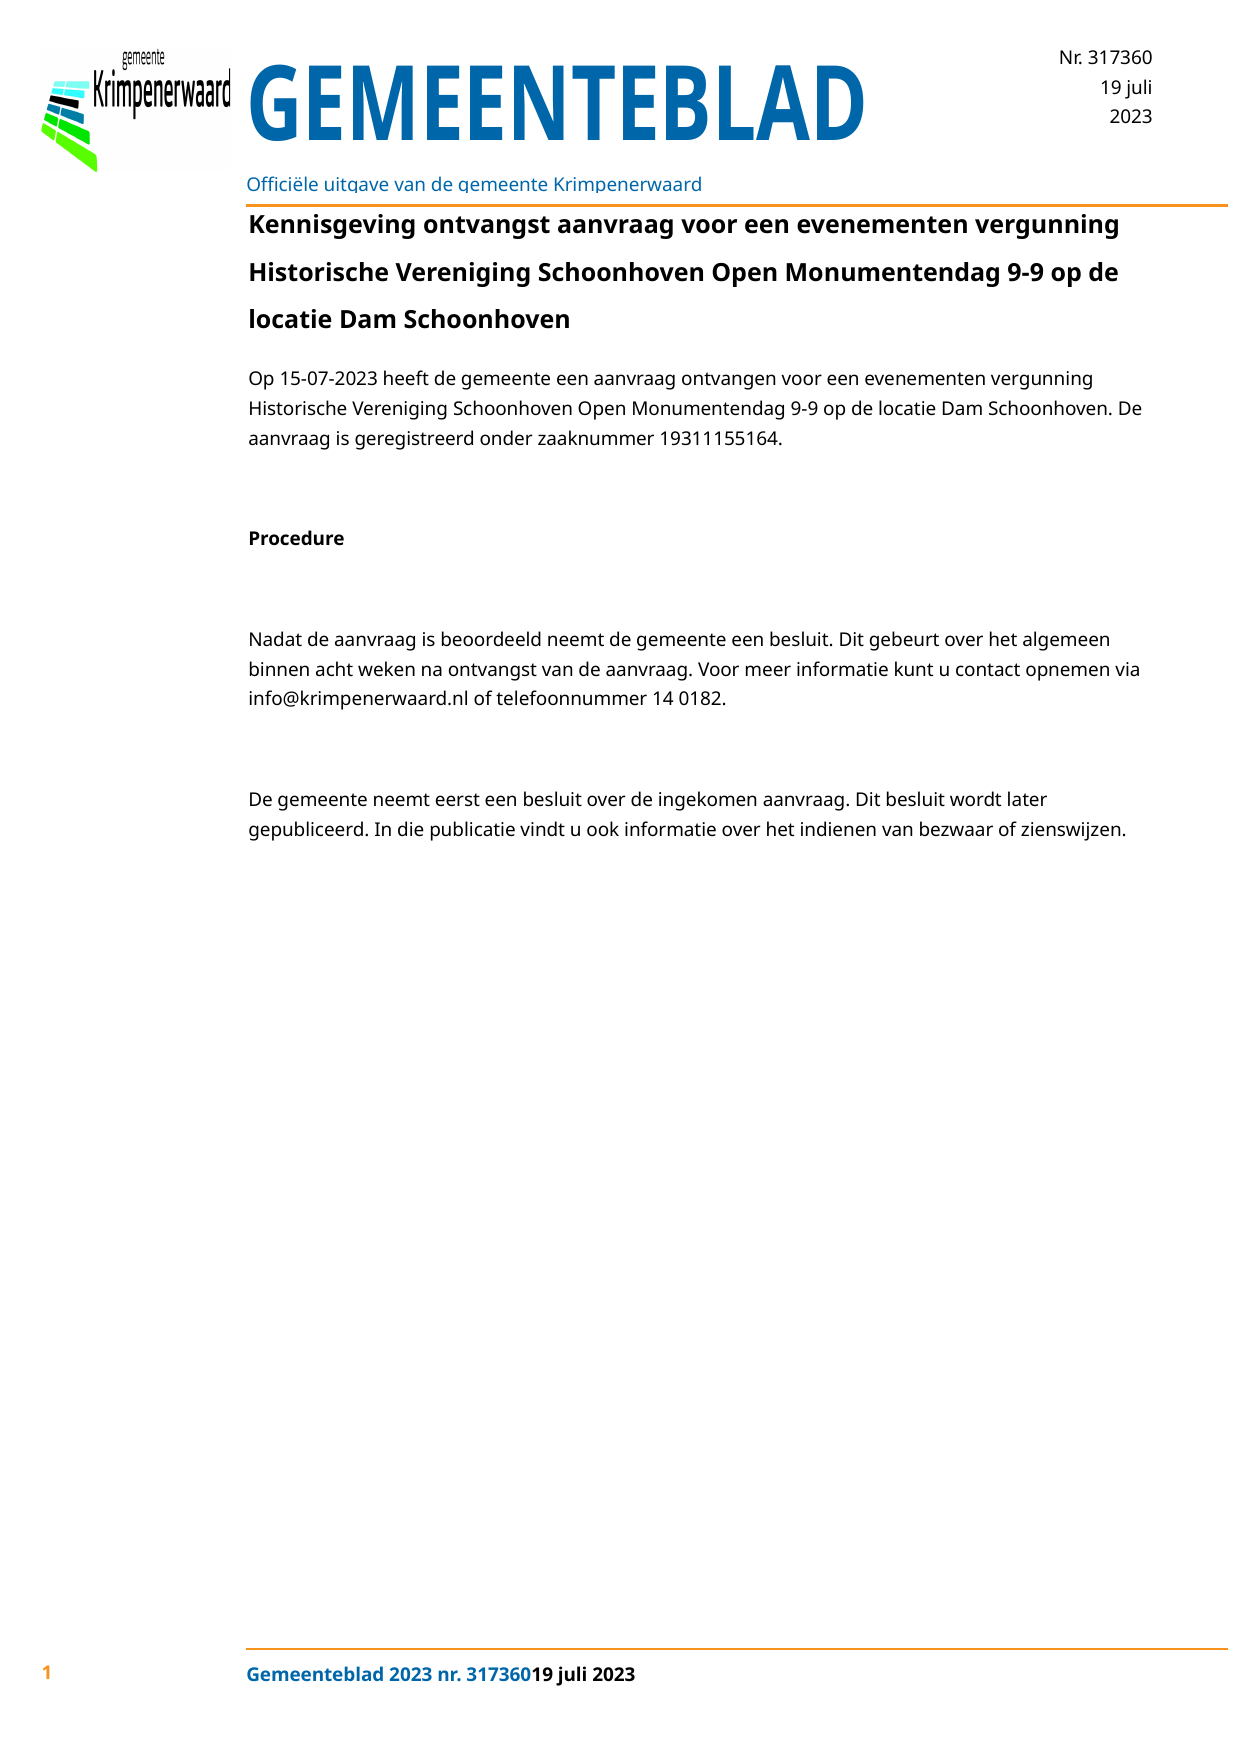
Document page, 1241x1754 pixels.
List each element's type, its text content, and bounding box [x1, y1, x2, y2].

text Nadat de aanvraag is beoordeeld neemt de gemeente een besluit. Dit gebeurt over het algemeen binnen acht weken na ontvangst van de aanvraag. Voor meer informatie kunt u contact opnemen via info@krimpenerwaard.nl of telefoonnummer 14 0182. [248, 626, 1152, 711]
text Procedure [248, 526, 1152, 551]
text Kennisgeving ontvangst aanvraag voor een evenementen vergunning Historische Vereniging Schoonhoven Open Monumentendag 9-9 op de locatie Dam Schoonhoven [248, 207, 1152, 336]
picture [41, 47, 231, 172]
text Op 15-07-2023 heeft de gemeente een aanvraag ontvangen voor een evenementen vergunning Historische Vereniging Schoonhoven Open Monumentendag 9-9 op de locatie Dam Schoonhoven. De aanvraag is geregistreerd onder zaaknummer 19311155164. [248, 366, 1152, 450]
text De gemeente neemt eerst een besluit over de ingekomen aanvraag. Dit besluit wordt later gepubliceerd. In die publicatie vindt u ook informatie over het indienen van bezwaar of zienswijzen. [248, 786, 1152, 842]
